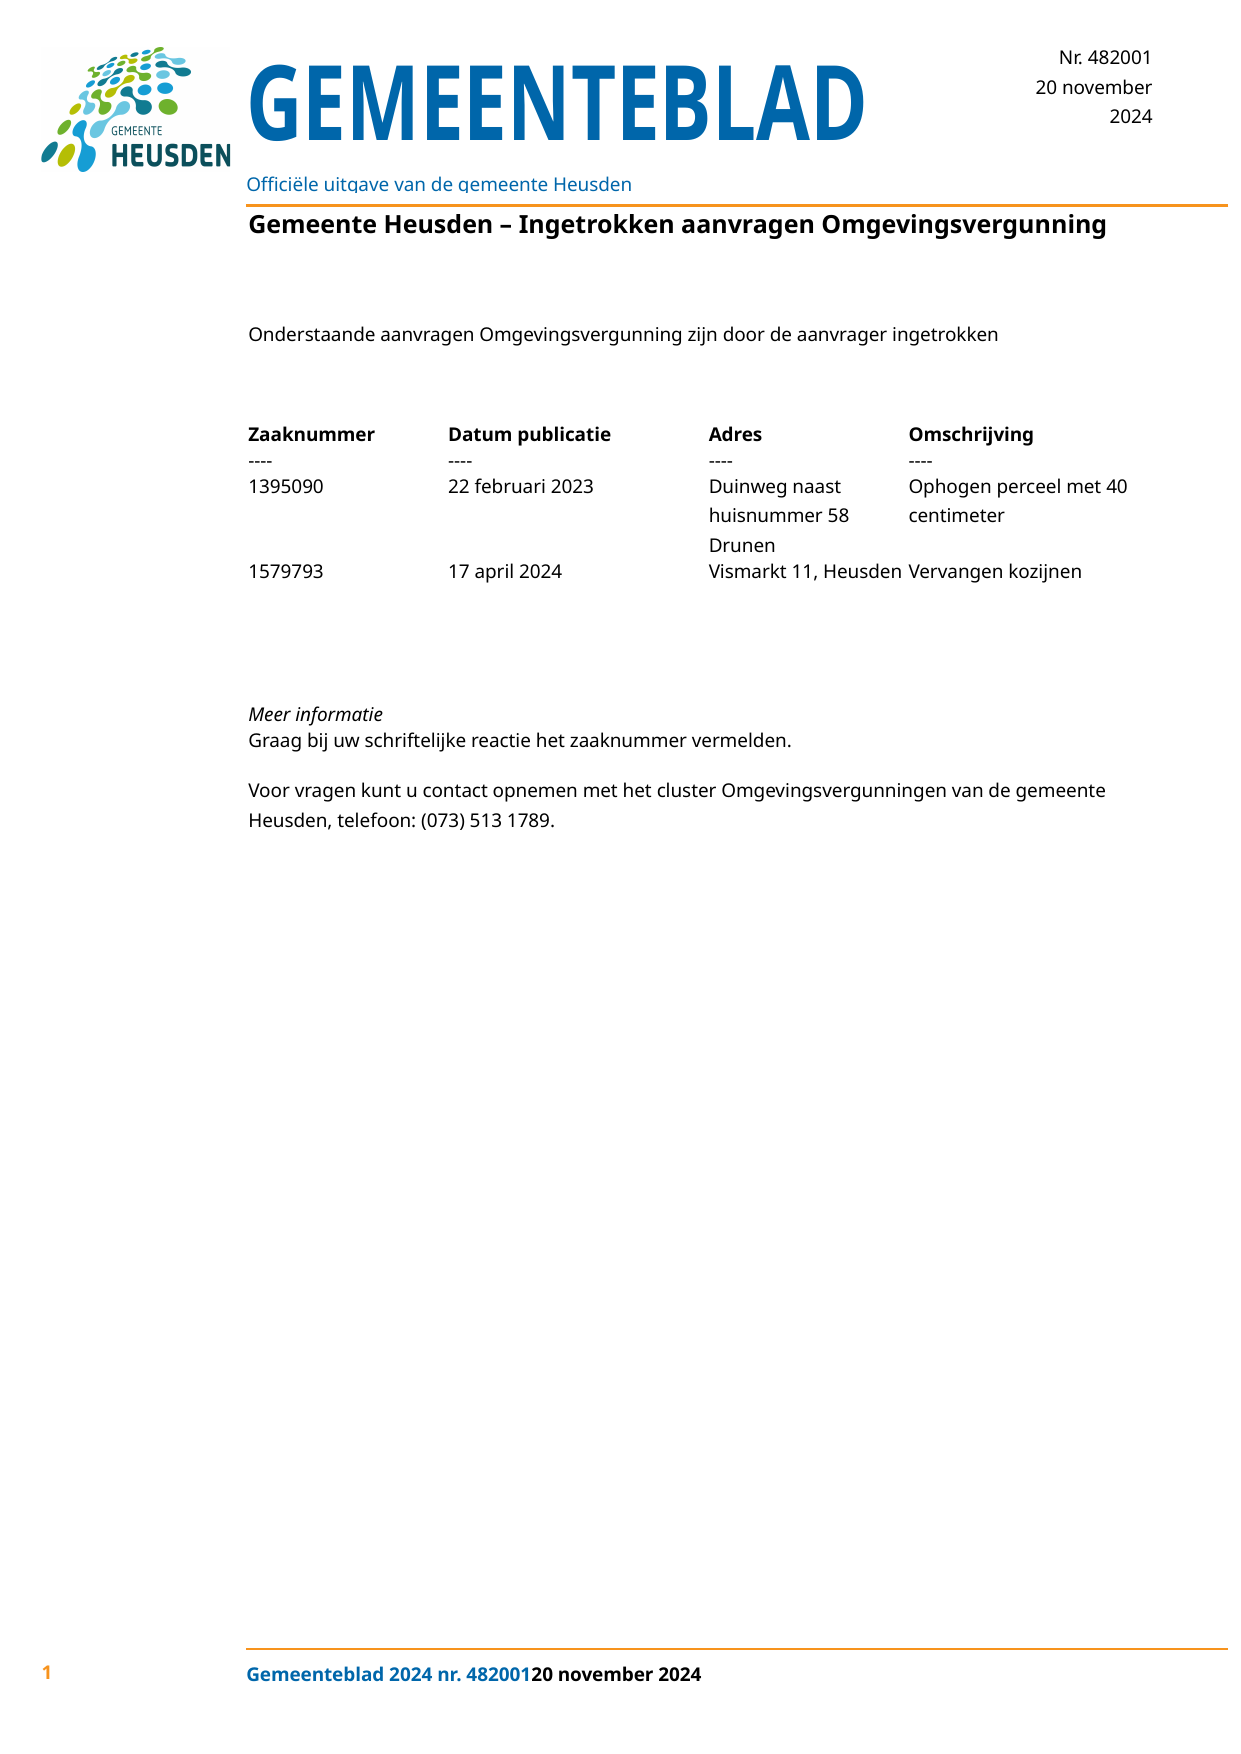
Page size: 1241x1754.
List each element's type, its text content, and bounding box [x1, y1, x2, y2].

table_header Datum publicatie [448, 422, 708, 447]
table_cell 1395090 [248, 473, 448, 558]
table_cell ---- [908, 448, 1152, 473]
table_cell Ophogen perceel met 40 centimeter [908, 473, 1152, 558]
text Graag bij uw schriftelijke reactie het zaaknummer vermelden. [248, 727, 1152, 753]
table_header Adres [709, 422, 908, 447]
text Onderstaande aanvragen Omgevingsvergunning zijn door de aanvrager ingetrokken [248, 321, 1152, 346]
picture [41, 47, 231, 172]
table_cell Vismarkt 11, Heusden [709, 558, 908, 584]
table_header Omschrijving [908, 422, 1152, 447]
text Gemeente Heusden – Ingetrokken aanvragen Omgevingsvergunning [248, 207, 1152, 241]
table_cell Vervangen kozijnen [908, 558, 1152, 584]
table_cell Duinweg naast huisnummer 58 Drunen [709, 473, 908, 558]
table_cell ---- [248, 448, 448, 473]
table_cell ---- [709, 448, 908, 473]
table_cell 17 april 2024 [448, 558, 708, 584]
table_cell ---- [448, 448, 708, 473]
text Voor vragen kunt u contact opnemen met het cluster Omgevingsvergunningen van de gemeente Heusden, telefoon: (073) 513 1789. [248, 777, 1152, 833]
text Meer informatie [248, 701, 1152, 727]
table_header Zaaknummer [248, 422, 448, 447]
table_cell 22 februari 2023 [448, 473, 708, 558]
table_cell 1579793 [248, 558, 448, 584]
